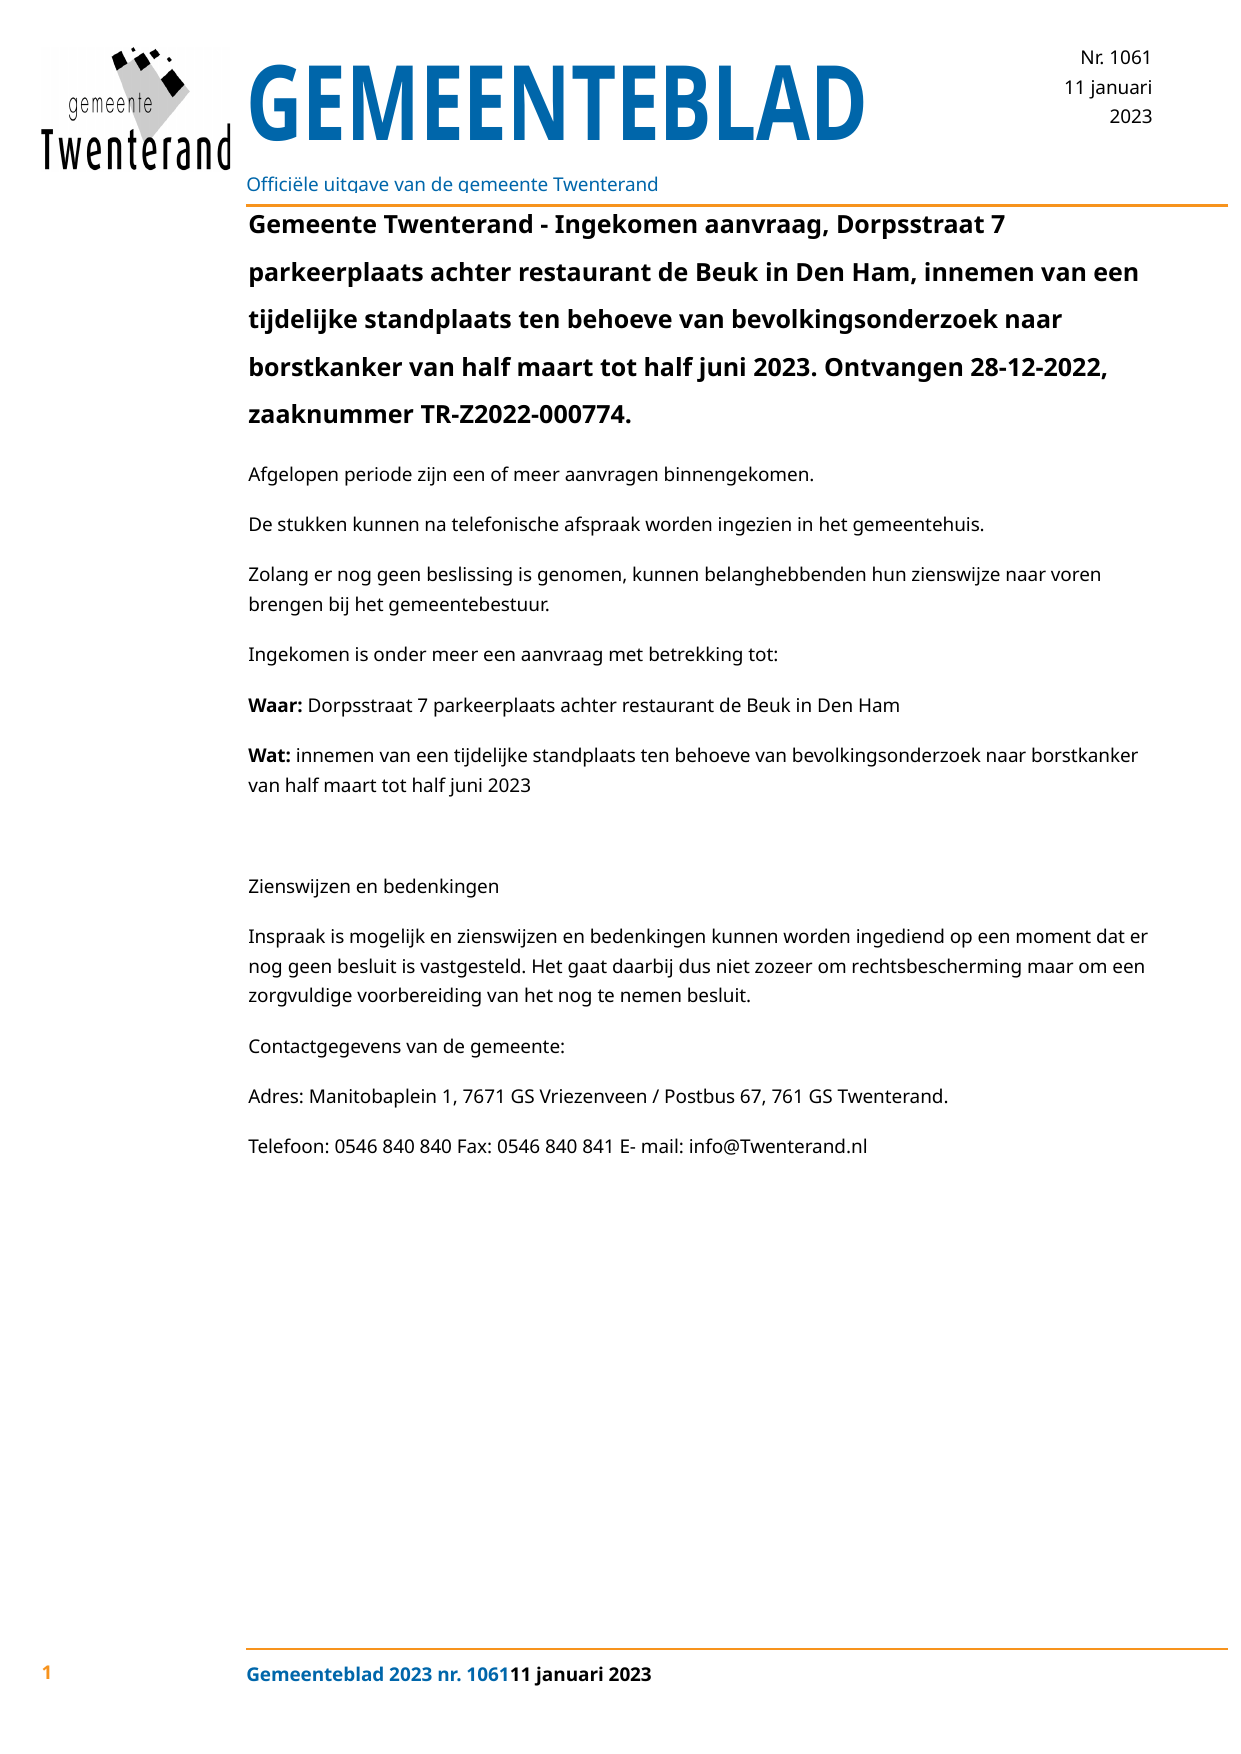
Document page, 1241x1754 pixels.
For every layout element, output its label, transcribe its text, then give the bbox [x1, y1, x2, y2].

text Zolang er nog geen beslissing is genomen, kunnen belanghebbenden hun zienswijze naar voren brengen bij het gemeentebestuur. [248, 562, 1152, 617]
text Gemeente Twenterand - Ingekomen aanvraag, Dorpsstraat 7 parkeerplaats achter restaurant de Beuk in Den Ham, innemen van een tijdelijke standplaats ten behoeve van bevolkingsonderzoek naar borstkanker van half maart tot half juni 2023. Ontvangen 28-12-2022, zaaknummer TR-Z2022-000774. [248, 207, 1152, 431]
text Contactgegevens van de gemeente: [248, 1033, 1152, 1058]
text Wat: innemen van een tijdelijke standplaats ten behoeve van bevolkingsonderzoek naar borstkanker van half maart tot half juni 2023 [248, 742, 1152, 798]
text Afgelopen periode zijn een of meer aanvragen binnengekomen. [248, 461, 1152, 486]
text Waar: Dorpsstraat 7 parkeerplaats achter restaurant de Beuk in Den Ham [248, 692, 1152, 718]
text Telefoon: 0546 840 840 Fax: 0546 840 841 E- mail: info@Twenterand.nl [248, 1134, 1152, 1159]
picture [41, 47, 231, 172]
text Zienswijzen en bedenkingen [248, 873, 1152, 898]
text De stukken kunnen na telefonische afspraak worden ingezien in het gemeentehuis. [248, 511, 1152, 537]
text Inspraak is mogelijk en zienswijzen en bedenkingen kunnen worden ingediend op een moment dat er nog geen besluit is vastgesteld. Het gaat daarbij dus niet zozeer om rechtsbescherming maar om een zorgvuldige voorbereiding van het nog te nemen besluit. [248, 923, 1152, 1008]
text Ingekomen is onder meer een aanvraag met betrekking tot: [248, 642, 1152, 667]
text Adres: Manitobaplein 1, 7671 GS Vriezenveen / Postbus 67, 761 GS Twenterand. [248, 1083, 1152, 1109]
